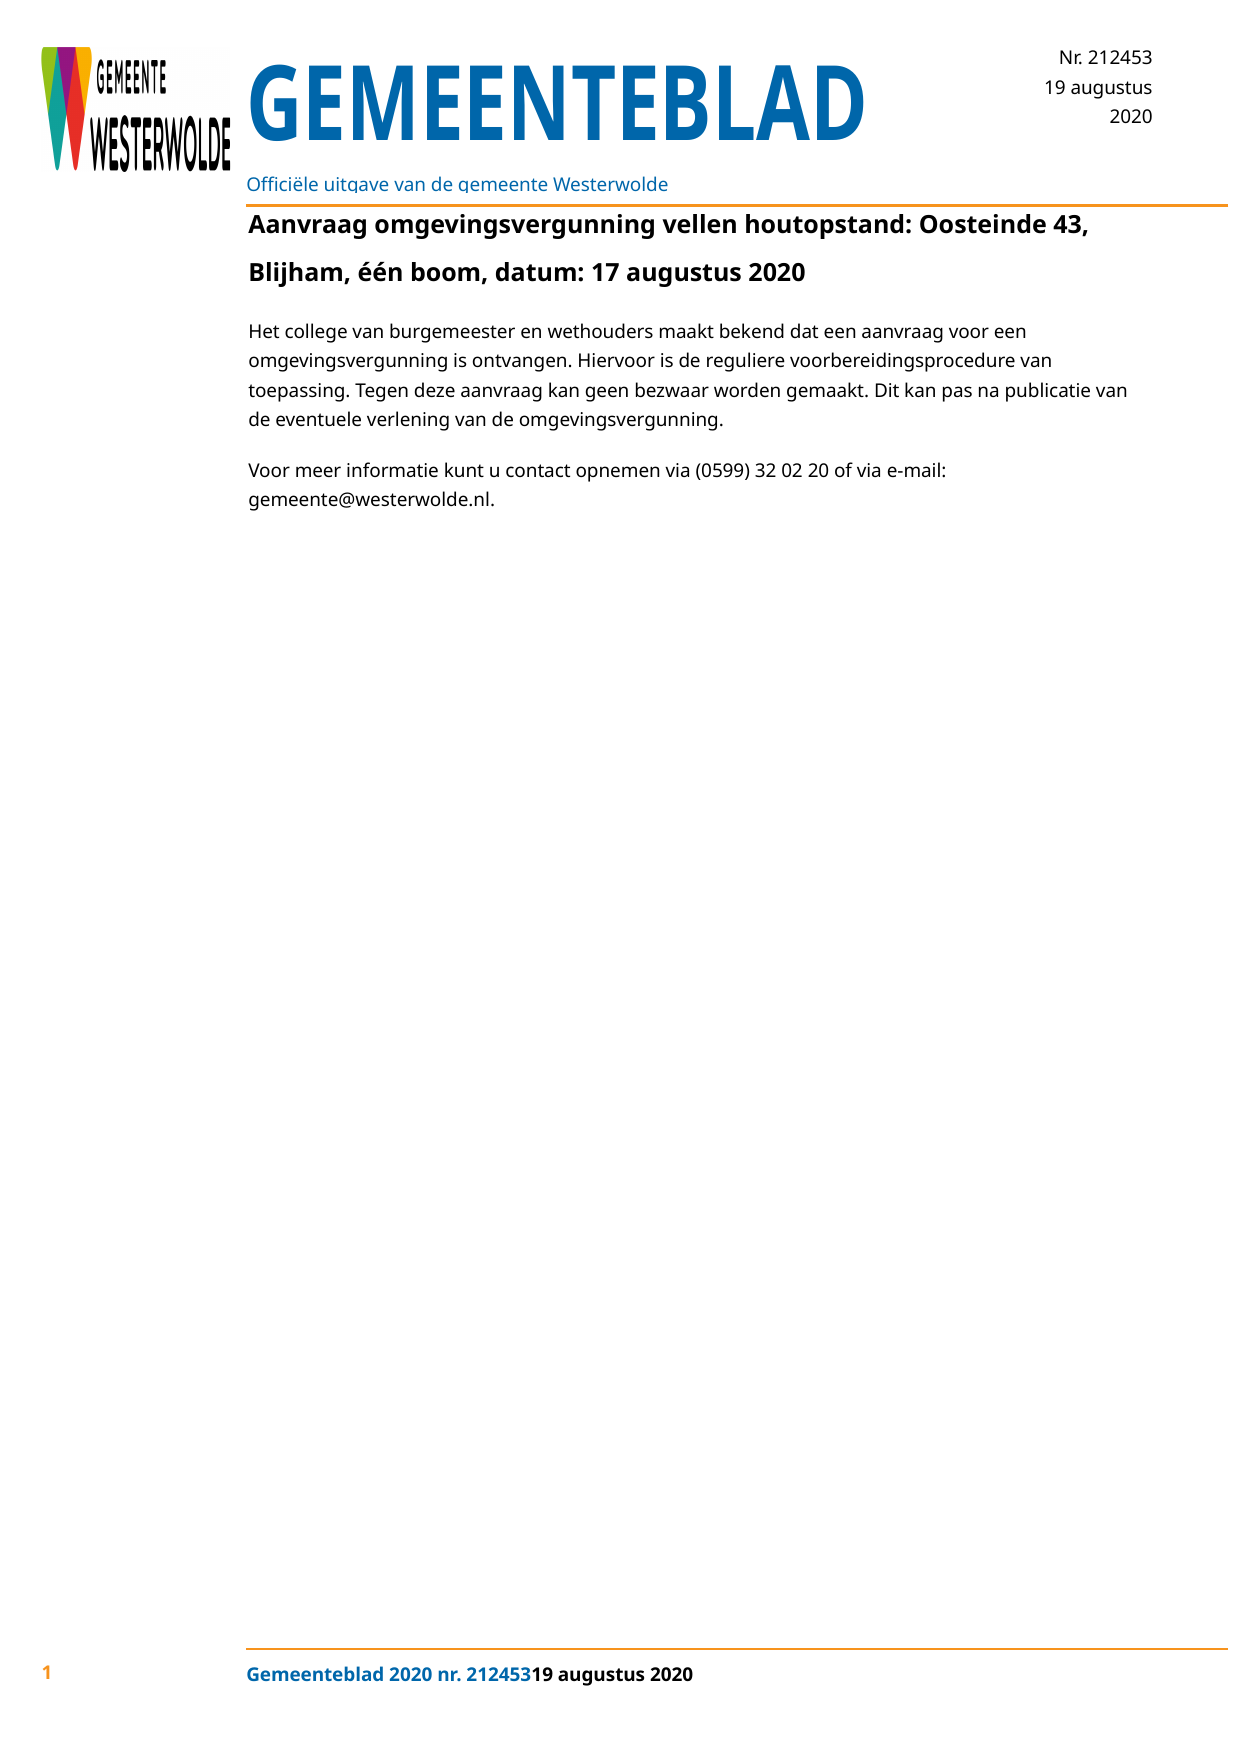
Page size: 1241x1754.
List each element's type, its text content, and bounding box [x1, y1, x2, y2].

text Voor meer informatie kunt u contact opnemen via (0599) 32 02 20 of via e-mail: gemeente@westerwolde.nl. [248, 457, 1152, 512]
text Het college van burgemeester en wethouders maakt bekend dat een aanvraag voor een omgevingsvergunning is ontvangen. Hiervoor is de reguliere voorbereidingsprocedure van toepassing. Tegen deze aanvraag kan geen bezwaar worden gemaakt. Dit kan pas na publicatie van de eventuele verlening van de omgevingsvergunning. [248, 318, 1152, 432]
picture [41, 47, 231, 172]
text Aanvraag omgevingsvergunning vellen houtopstand: Oosteinde 43, Blijham, één boom, datum: 17 augustus 2020 [248, 207, 1152, 288]
